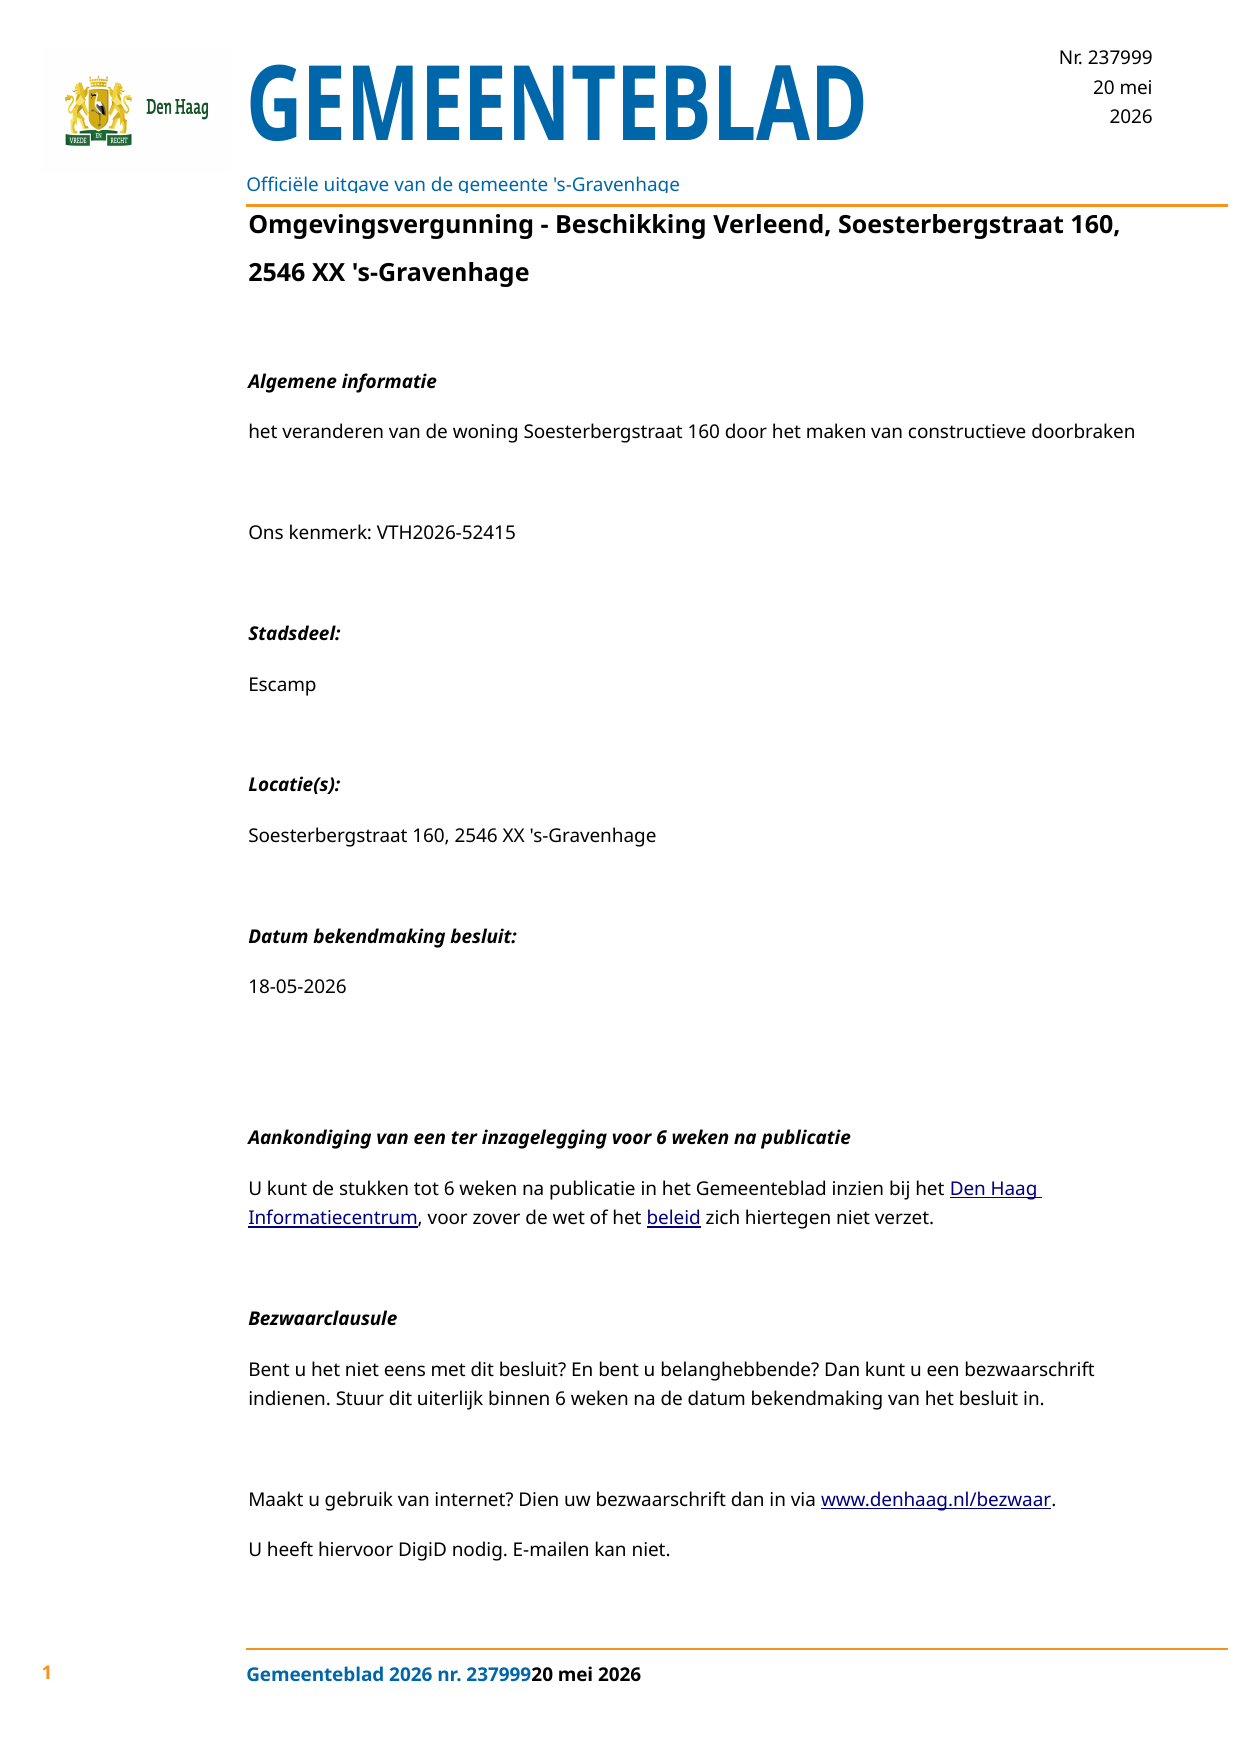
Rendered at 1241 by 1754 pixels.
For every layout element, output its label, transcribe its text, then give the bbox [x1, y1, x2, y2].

text Bezwaarclausule [248, 1305, 1152, 1331]
text 18-05-2026 [248, 973, 1152, 999]
text Bent u het niet eens met dit besluit? En bent u belanghebbende? Dan kunt u een bezwaarschrift indienen. Stuur dit uiterlijk binnen 6 weken na de datum bekendmaking van het besluit in. [248, 1356, 1152, 1411]
text Algemene informatie [248, 368, 1152, 394]
text Omgevingsvergunning - Beschikking Verleend, Soesterbergstraat 160, 2546 XX 's-Gravenhage [248, 207, 1152, 288]
text Escamp [248, 671, 1152, 697]
text Maakt u gebruik van internet? Dien uw bezwaarschrift dan in via www.denhaag.nl/bezwaar. [248, 1486, 1152, 1512]
text U kunt de stukken tot 6 weken na publicatie in het Gemeenteblad inzien bij het Den Haag Informatiecentrum, voor zover de wet of het beleid zich hiertegen niet verzet. [248, 1175, 1152, 1230]
text Stadsdeel: [248, 620, 1152, 646]
text het veranderen van de woning Soesterbergstraat 160 door het maken van constructieve doorbraken [248, 419, 1152, 444]
text Aankondiging van een ter inzagelegging voor 6 weken na publicatie [248, 1124, 1152, 1150]
text Soesterbergstraat 160, 2546 XX 's-Gravenhage [248, 822, 1152, 848]
text Locatie(s): [248, 772, 1152, 797]
text U heeft hiervoor DigiD nodig. E-mailen kan niet. [248, 1537, 1152, 1562]
text Ons kenmerk: VTH2026-52415 [248, 519, 1152, 545]
text Datum bekendmaking besluit: [248, 923, 1152, 949]
picture [41, 47, 231, 172]
